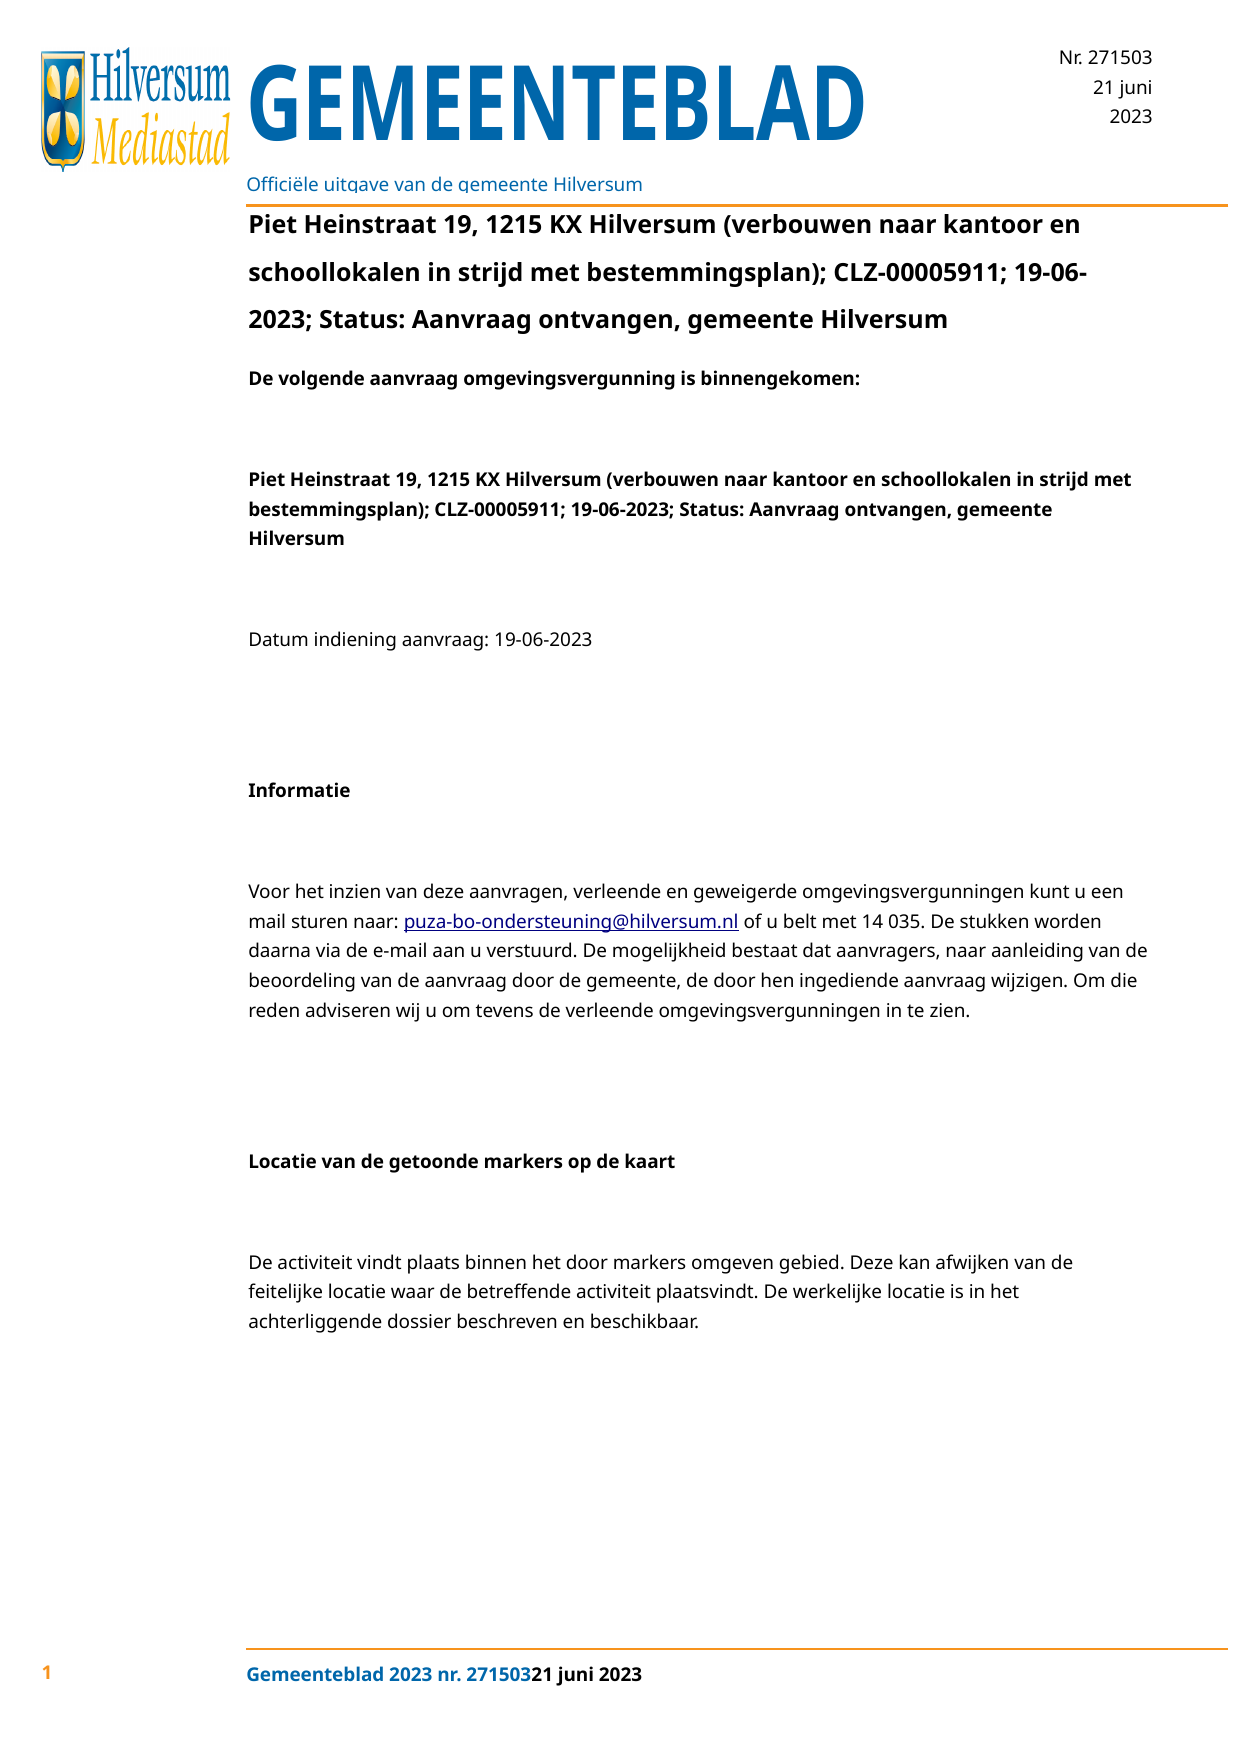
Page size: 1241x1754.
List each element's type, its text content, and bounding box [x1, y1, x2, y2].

text Informatie [248, 778, 1152, 803]
text Piet Heinstraat 19, 1215 KX Hilversum (verbouwen naar kantoor en schoollokalen in strijd met bestemmingsplan); CLZ-00005911; 19-06-2023; Status: Aanvraag ontvangen, gemeente Hilversum [248, 466, 1152, 551]
text De activiteit vindt plaats binnen het door markers omgeven gebied. Deze kan afwijken van de feitelijke locatie waar de betreffende activiteit plaatsvindt. De werkelijke locatie is in het achterliggende dossier beschreven en beschikbaar. [248, 1249, 1152, 1334]
text De volgende aanvraag omgevingsvergunning is binnengekomen: [248, 366, 1152, 391]
text Locatie van de getoonde markers op de kaart [248, 1148, 1152, 1174]
picture [41, 47, 231, 172]
text Piet Heinstraat 19, 1215 KX Hilversum (verbouwen naar kantoor en schoollokalen in strijd met bestemmingsplan); CLZ-00005911; 19-06-2023; Status: Aanvraag ontvangen, gemeente Hilversum [248, 207, 1152, 336]
text Voor het inzien van deze aanvragen, verleende en geweigerde omgevingsvergunningen kunt u een mail sturen naar: puza-bo-ondersteuning@hilversum.nl of u belt met 14 035. De stukken worden daarna via de e-mail aan u verstuurd. De mogelijkheid bestaat dat aanvragers, naar aanleiding van de beoordeling van de aanvraag door de gemeente, de door hen ingediende aanvraag wijzigen. Om die reden adviseren wij u om tevens de verleende omgevingsvergunningen in te zien. [248, 878, 1152, 1022]
text Datum indiening aanvraag: 19-06-2023 [248, 626, 1152, 652]
